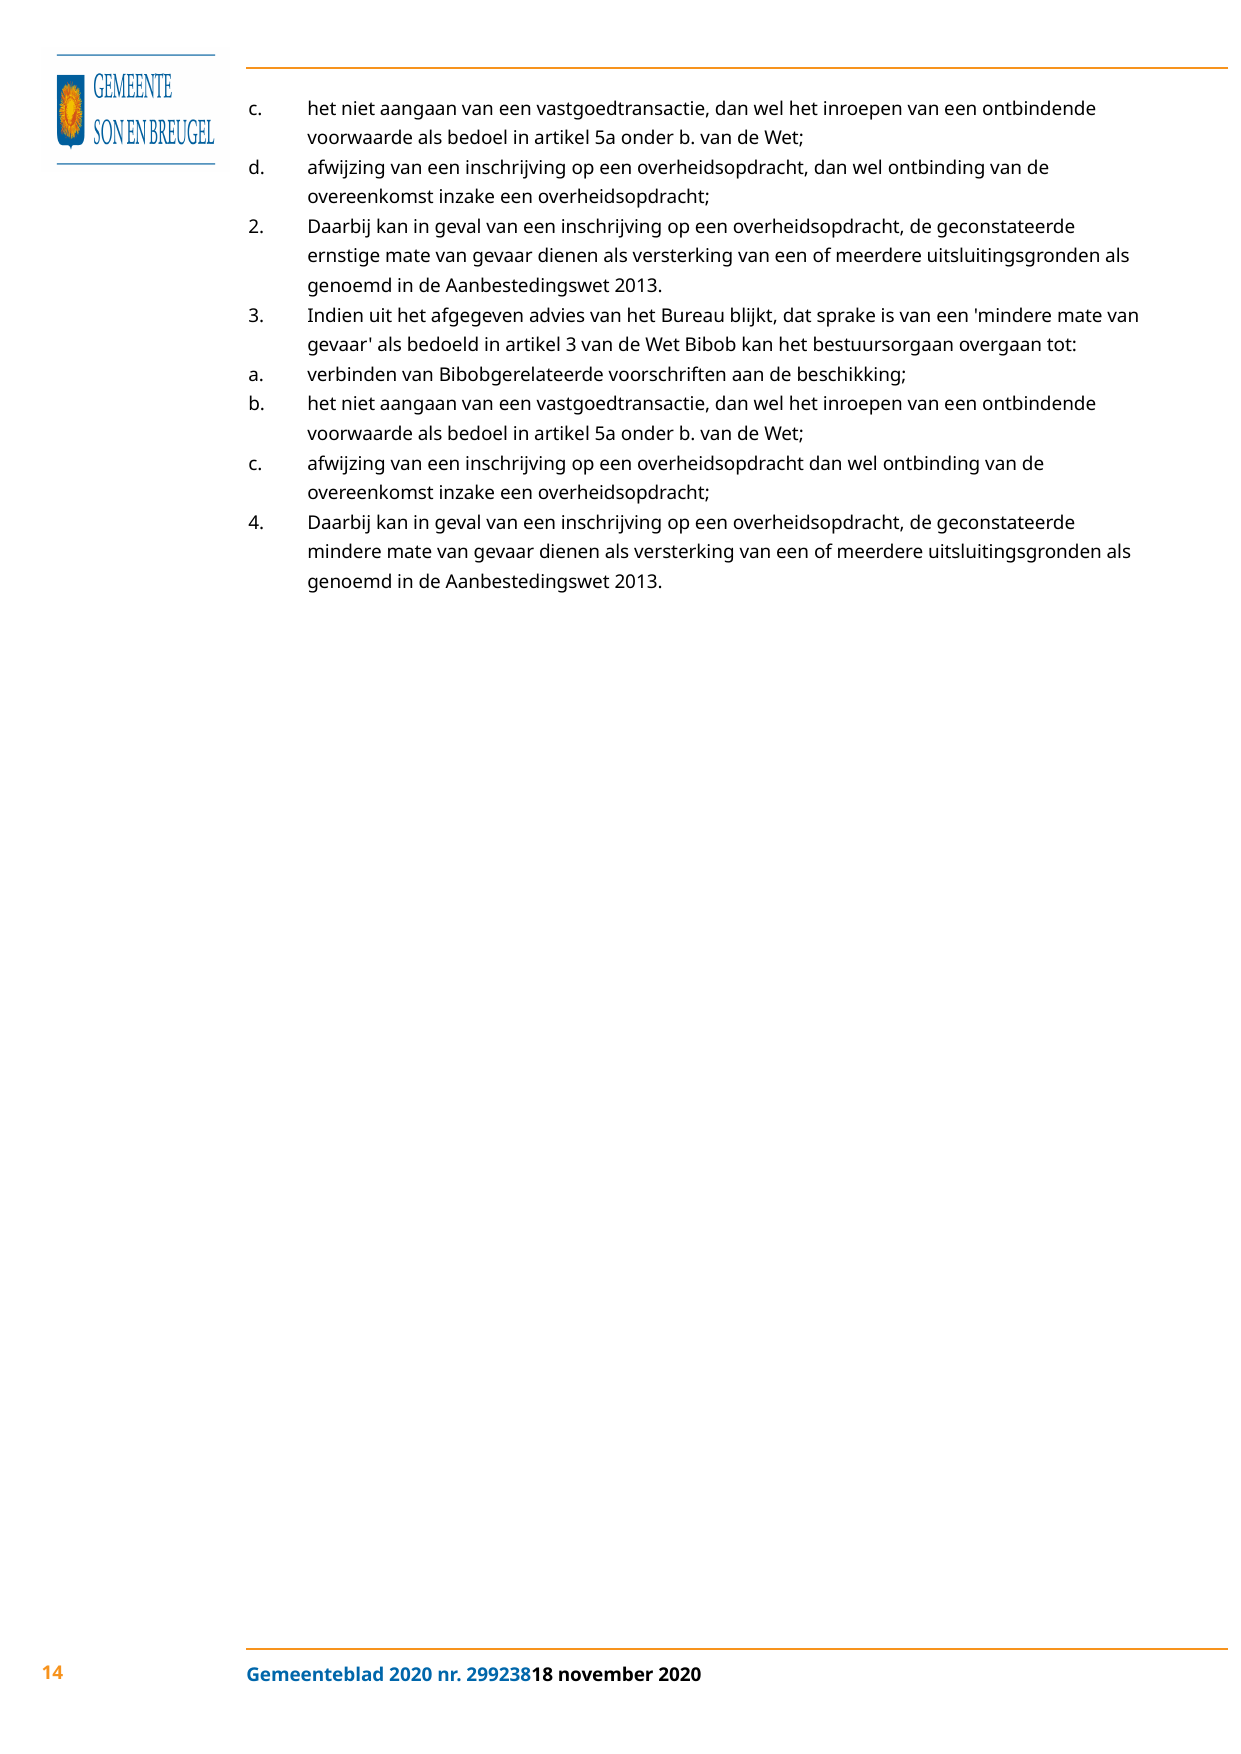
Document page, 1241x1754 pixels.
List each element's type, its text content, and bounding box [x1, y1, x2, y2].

list het niet aangaan van een vastgoedtransactie, dan wel het inroepen van een ontbindende voorwaarde als bedoel in artikel 5a onder b. van de Wet; [248, 95, 1152, 150]
list verbinden van Bibobgerelateerde voorschriften aan de beschikking; [248, 361, 1152, 387]
list afwijzing van een inschrijving op een overheidsopdracht, dan wel ontbinding van de overeenkomst inzake een overheidsopdracht; [248, 154, 1152, 209]
list Daarbij kan in geval van een inschrijving op een overheidsopdracht, de geconstateerde mindere mate van gevaar dienen als versterking van een of meerdere uitsluitingsgronden als genoemd in de Aanbestedingswet 2013. [248, 509, 1152, 594]
list het niet aangaan van een vastgoedtransactie, dan wel het inroepen van een ontbindende voorwaarde als bedoel in artikel 5a onder b. van de Wet; [248, 391, 1152, 446]
list Indien uit het afgegeven advies van het Bureau blijkt, dat sprake is van een 'mindere mate van gevaar' als bedoeld in artikel 3 van de Wet Bibob kan het bestuursorgaan overgaan tot: [248, 302, 1152, 357]
list afwijzing van een inschrijving op een overheidsopdracht dan wel ontbinding van de overeenkomst inzake een overheidsopdracht; [248, 450, 1152, 505]
picture [41, 47, 231, 172]
list Daarbij kan in geval van een inschrijving op een overheidsopdracht, de geconstateerde ernstige mate van gevaar dienen als versterking van een of meerdere uitsluitingsgronden als genoemd in de Aanbestedingswet 2013. [248, 213, 1152, 298]
